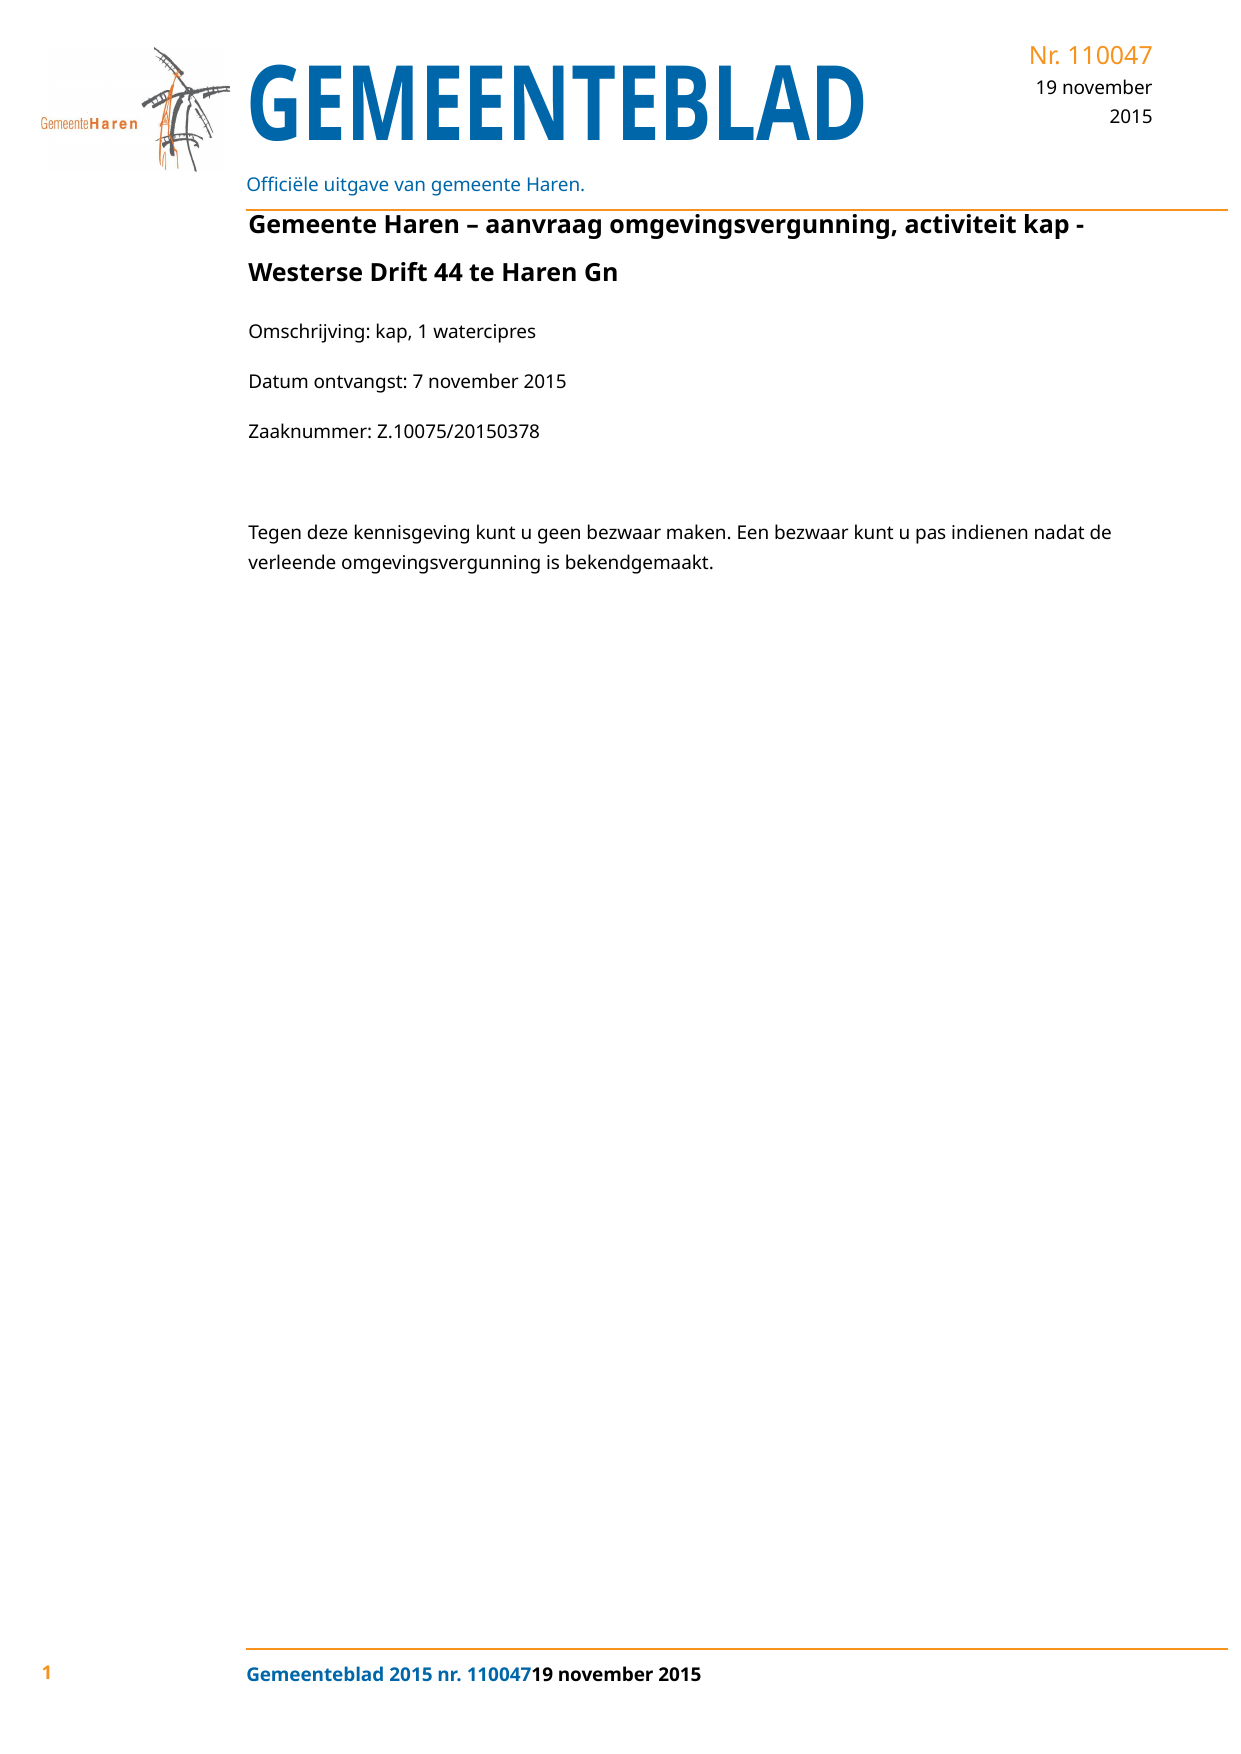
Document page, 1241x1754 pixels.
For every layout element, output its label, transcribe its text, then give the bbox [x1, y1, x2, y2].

picture [41, 47, 231, 172]
text Datum ontvangst: 7 november 2015 [248, 368, 1152, 394]
text Zaaknummer: Z.10075/20150378 [248, 419, 1152, 444]
text Omschrijving: kap, 1 watercipres [248, 318, 1152, 344]
text Gemeente Haren – aanvraag omgevingsvergunning, activiteit kap - Westerse Drift 44 te Haren Gn [248, 211, 1152, 288]
text Tegen deze kennisgeving kunt u geen bezwaar maken. Een bezwaar kunt u pas indienen nadat de verleende omgevingsvergunning is bekendgemaakt. [248, 519, 1152, 575]
